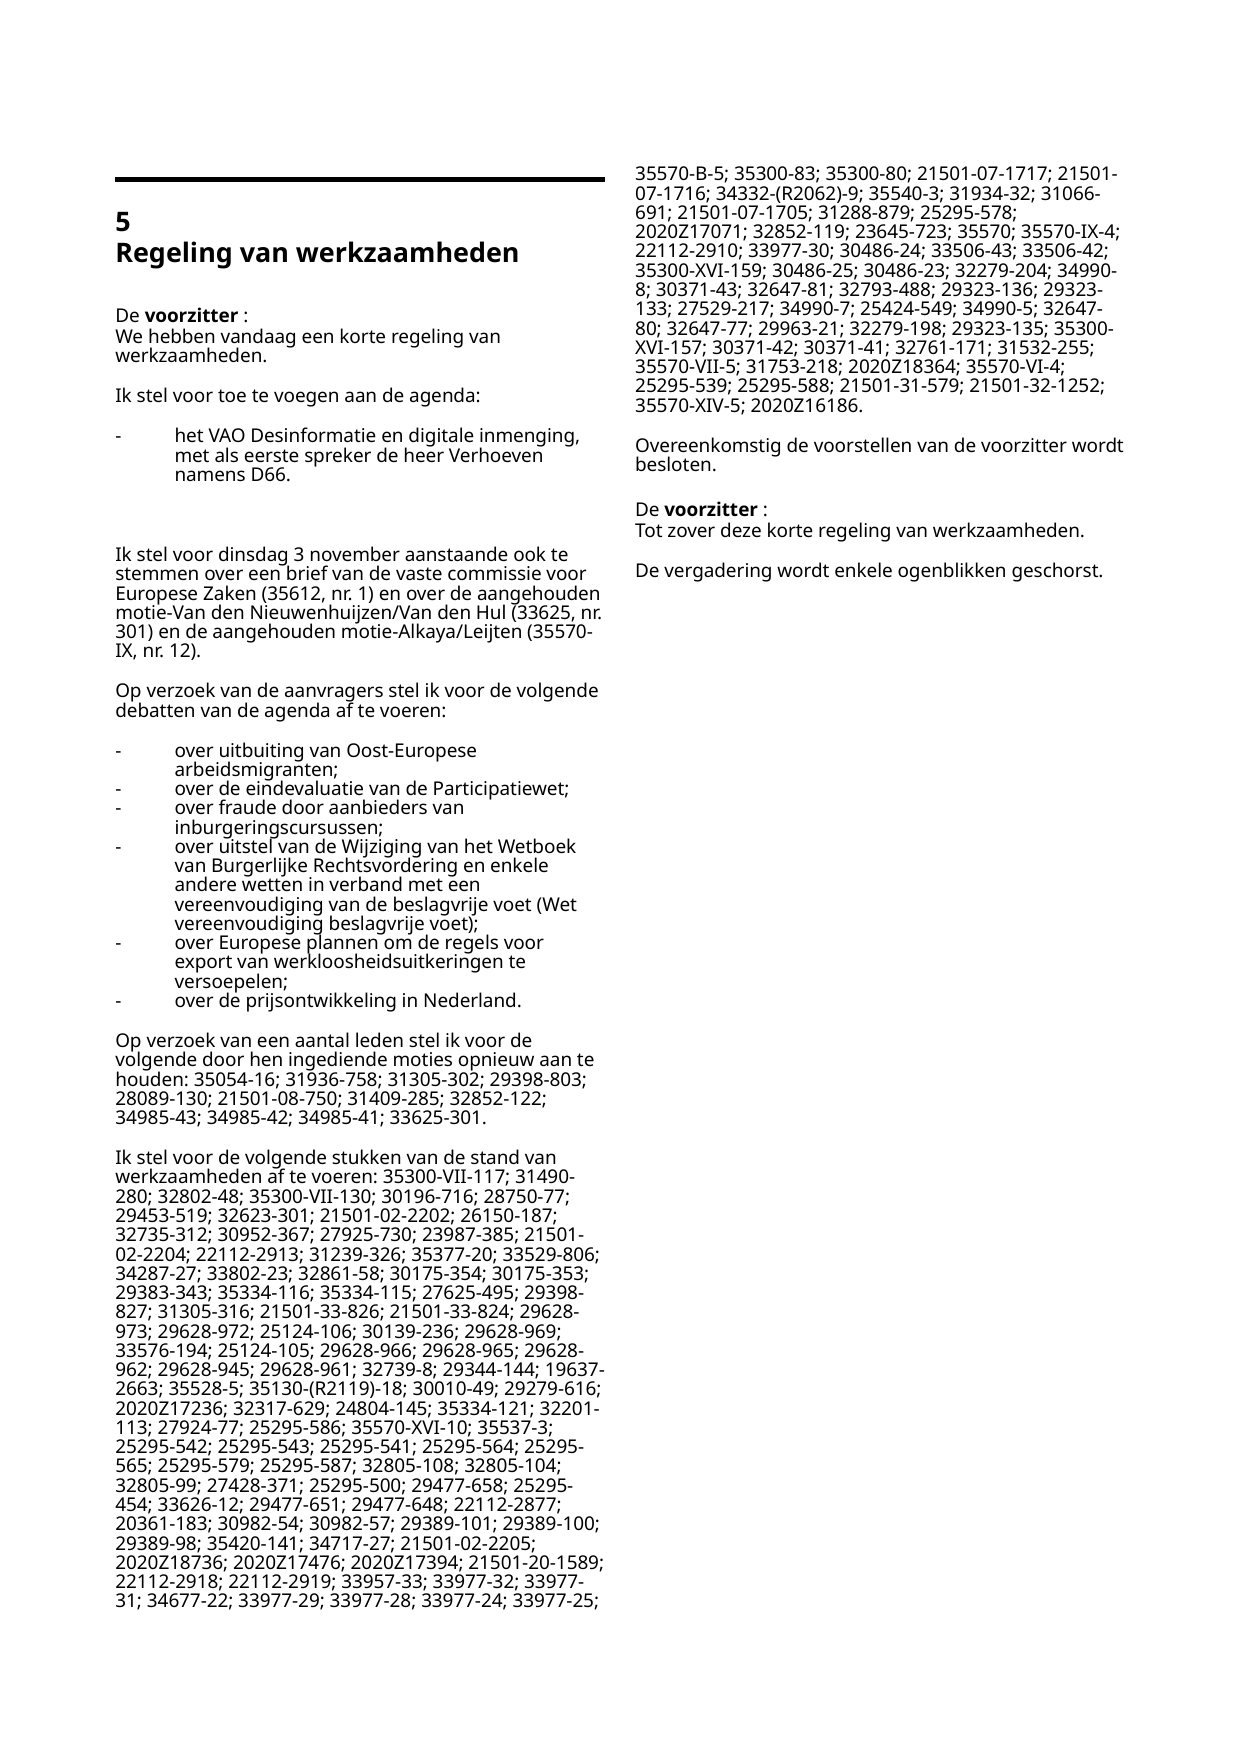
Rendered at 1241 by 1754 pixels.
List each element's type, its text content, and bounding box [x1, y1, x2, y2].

list over uitstel van de Wijziging van het Wetboek van Burgerlijke Rechtsvordering en enkele andere wetten in verband met een vereenvoudiging van de beslagvrije voet (Wet vereenvoudiging beslagvrije voet); [115, 838, 605, 934]
text De voorzitter : [115, 302, 605, 328]
list over Europese plannen om de regels voor export van werkloosheidsuitkeringen te versoepelen; [115, 934, 605, 992]
text De vergadering wordt enkele ogenblikken geschorst. [635, 562, 1125, 581]
text Overeenkomstig de voorstellen van de voorzitter wordt besloten. [635, 437, 1125, 475]
text Op verzoek van de aanvragers stel ik voor de volgende debatten van de agenda af te voeren: [115, 682, 605, 721]
list het VAO Desinformatie en digitale inmenging, met als eerste spreker de heer Verhoeven namens D66. [115, 427, 605, 485]
text Regeling van werkzaamheden [115, 239, 605, 283]
list over de eindevaluatie van de Participatiewet; [115, 780, 605, 799]
text 35570-B-5; 35300-83; 35300-80; 21501-07-1717; 21501-07-1716; 34332-(R2062)-9; 35540-3; 31934-32; 31066-691; 21501-07-1705; 31288-879; 25295-578; 2020Z17071; 32852-119; 23645-723; 35570; 35570-IX-4; 22112-2910; 33977-30; 30486-24; 33506-43; 33506-42; 35300-XVI-159; 30486-25; 30486-23; 32279-204; 34990-8; 30371-43; 32647-81; 32793-488; 29323-136; 29323-133; 27529-217; 34990-7; 25424-549; 34990-5; 32647-80; 32647-77; 29963-21; 32279-198; 29323-135; 35300-XVI-157; 30371-42; 30371-41; 32761-171; 31532-255; 35570-VII-5; 31753-218; 2020Z18364; 35570-VI-4; 25295-539; 25295-588; 21501-31-579; 21501-32-1252; 35570-XIV-5; 2020Z16186. [635, 165, 1125, 416]
text Op verzoek van een aantal leden stel ik voor de volgende door hen ingediende moties opnieuw aan te houden: 35054-16; 31936-758; 31305-302; 29398-803; 28089-130; 21501-08-750; 31409-285; 32852-122; 34985-43; 34985-42; 34985-41; 33625-301. [115, 1032, 605, 1128]
text Tot zover deze korte regeling van werkzaamheden. [635, 522, 1125, 541]
text We hebben vandaag een korte regeling van werkzaamheden. [115, 328, 605, 367]
text Ik stel voor dinsdag 3 november aanstaande ook te stemmen over een brief van de vaste commissie voor Europese Zaken (35612, nr. 1) en over de aangehouden motie-Van den Nieuwenhuijzen/Van den Hul (33625, nr. 301) en de aangehouden motie-Alkaya/Leijten (35570-IX, nr. 12). [115, 546, 605, 662]
text Ik stel voor toe te voegen aan de agenda: [115, 387, 605, 407]
list over de prijsontwikkeling in Nederland. [115, 992, 605, 1011]
list over fraude door aanbieders van inburgeringscursussen; [115, 799, 605, 838]
text De voorzitter : [635, 496, 1125, 522]
list over uitbuiting van Oost-Europese arbeidsmigranten; [115, 742, 605, 780]
text 5 [115, 203, 605, 239]
text Ik stel voor de volgende stukken van de stand van werkzaamheden af te voeren: 35300-VII-117; 31490-280; 32802-48; 35300-VII-130; 30196-716; 28750-77; 29453-519; 32623-301; 21501-02-2202; 26150-187; 32735-312; 30952-367; 27925-730; 23987-385; 21501-02-2204; 22112-2913; 31239-326; 35377-20; 33529-806; 34287-27; 33802-23; 32861-58; 30175-354; 30175-353; 29383-343; 35334-116; 35334-115; 27625-495; 29398-827; 31305-316; 21501-33-826; 21501-33-824; 29628-973; 29628-972; 25124-106; 30139-236; 29628-969; 33576-194; 25124-105; 29628-966; 29628-965; 29628-962; 29628-945; 29628-961; 32739-8; 29344-144; 19637-2663; 35528-5; 35130-(R2119)-18; 30010-49; 29279-616; 2020Z17236; 32317-629; 24804-145; 35334-121; 32201-113; 27924-77; 25295-586; 35570-XVI-10; 35537-3; 25295-542; 25295-543; 25295-541; 25295-564; 25295-565; 25295-579; 25295-587; 32805-108; 32805-104; 32805-99; 27428-371; 25295-500; 29477-658; 25295-454; 33626-12; 29477-651; 29477-648; 22112-2877; 20361-183; 30982-54; 30982-57; 29389-101; 29389-100; 29389-98; 35420-141; 34717-27; 21501-02-2205; 2020Z18736; 2020Z17476; 2020Z17394; 21501-20-1589; 22112-2918; 22112-2919; 33957-33; 33977-32; 33977-31; 34677-22; 33977-29; 33977-28; 33977-24; 33977-25; [115, 1149, 605, 1612]
